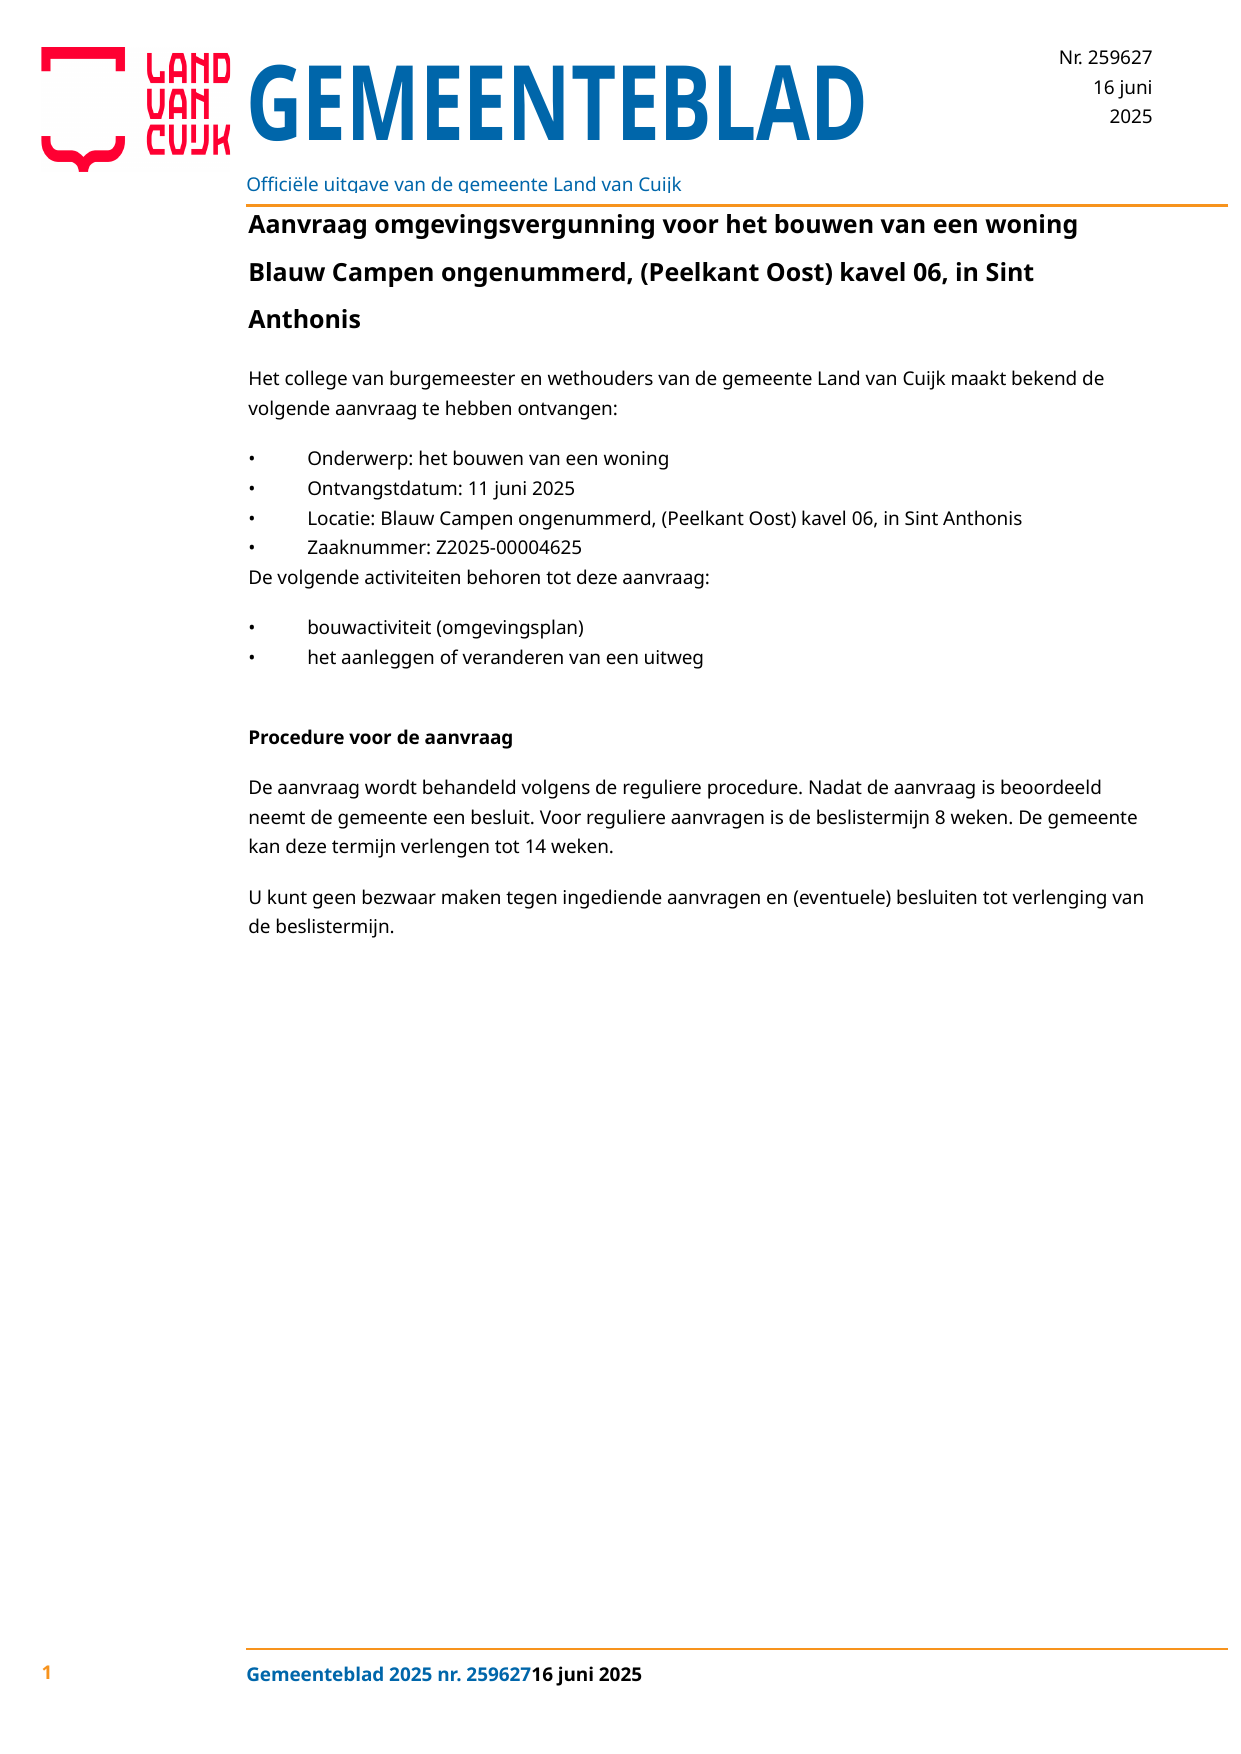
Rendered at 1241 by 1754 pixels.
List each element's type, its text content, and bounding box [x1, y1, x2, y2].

text U kunt geen bezwaar maken tegen ingediende aanvragen en (eventuele) besluiten tot verlenging van de beslistermijn. [248, 884, 1152, 939]
list Locatie: Blauw Campen ongenummerd, (Peelkant Oost) kavel 06, in Sint Anthonis [248, 505, 1152, 530]
text Het college van burgemeester en wethouders van de gemeente Land van Cuijk maakt bekend de volgende aanvraag te hebben ontvangen: [248, 366, 1152, 421]
text De aanvraag wordt behandeld volgens de reguliere procedure. Nadat de aanvraag is beoordeeld neemt de gemeente een besluit. Voor reguliere aanvragen is de beslistermijn 8 weken. De gemeente kan deze termijn verlengen tot 14 weken. [248, 774, 1152, 859]
list het aanleggen of veranderen van een uitweg [248, 644, 1152, 669]
list bouwactiviteit (omgevingsplan) [248, 614, 1152, 640]
text Procedure voor de aanvraag [248, 724, 1152, 749]
list Ontvangstdatum: 11 juni 2025 [248, 475, 1152, 501]
picture [41, 47, 231, 172]
text De volgende activiteiten behoren tot deze aanvraag: [248, 564, 1152, 589]
list Onderwerp: het bouwen van een woning [248, 446, 1152, 471]
list Zaaknummer: Z2025-00004625 [248, 534, 1152, 560]
text Aanvraag omgevingsvergunning voor het bouwen van een woning Blauw Campen ongenummerd, (Peelkant Oost) kavel 06, in Sint Anthonis [248, 207, 1152, 336]
